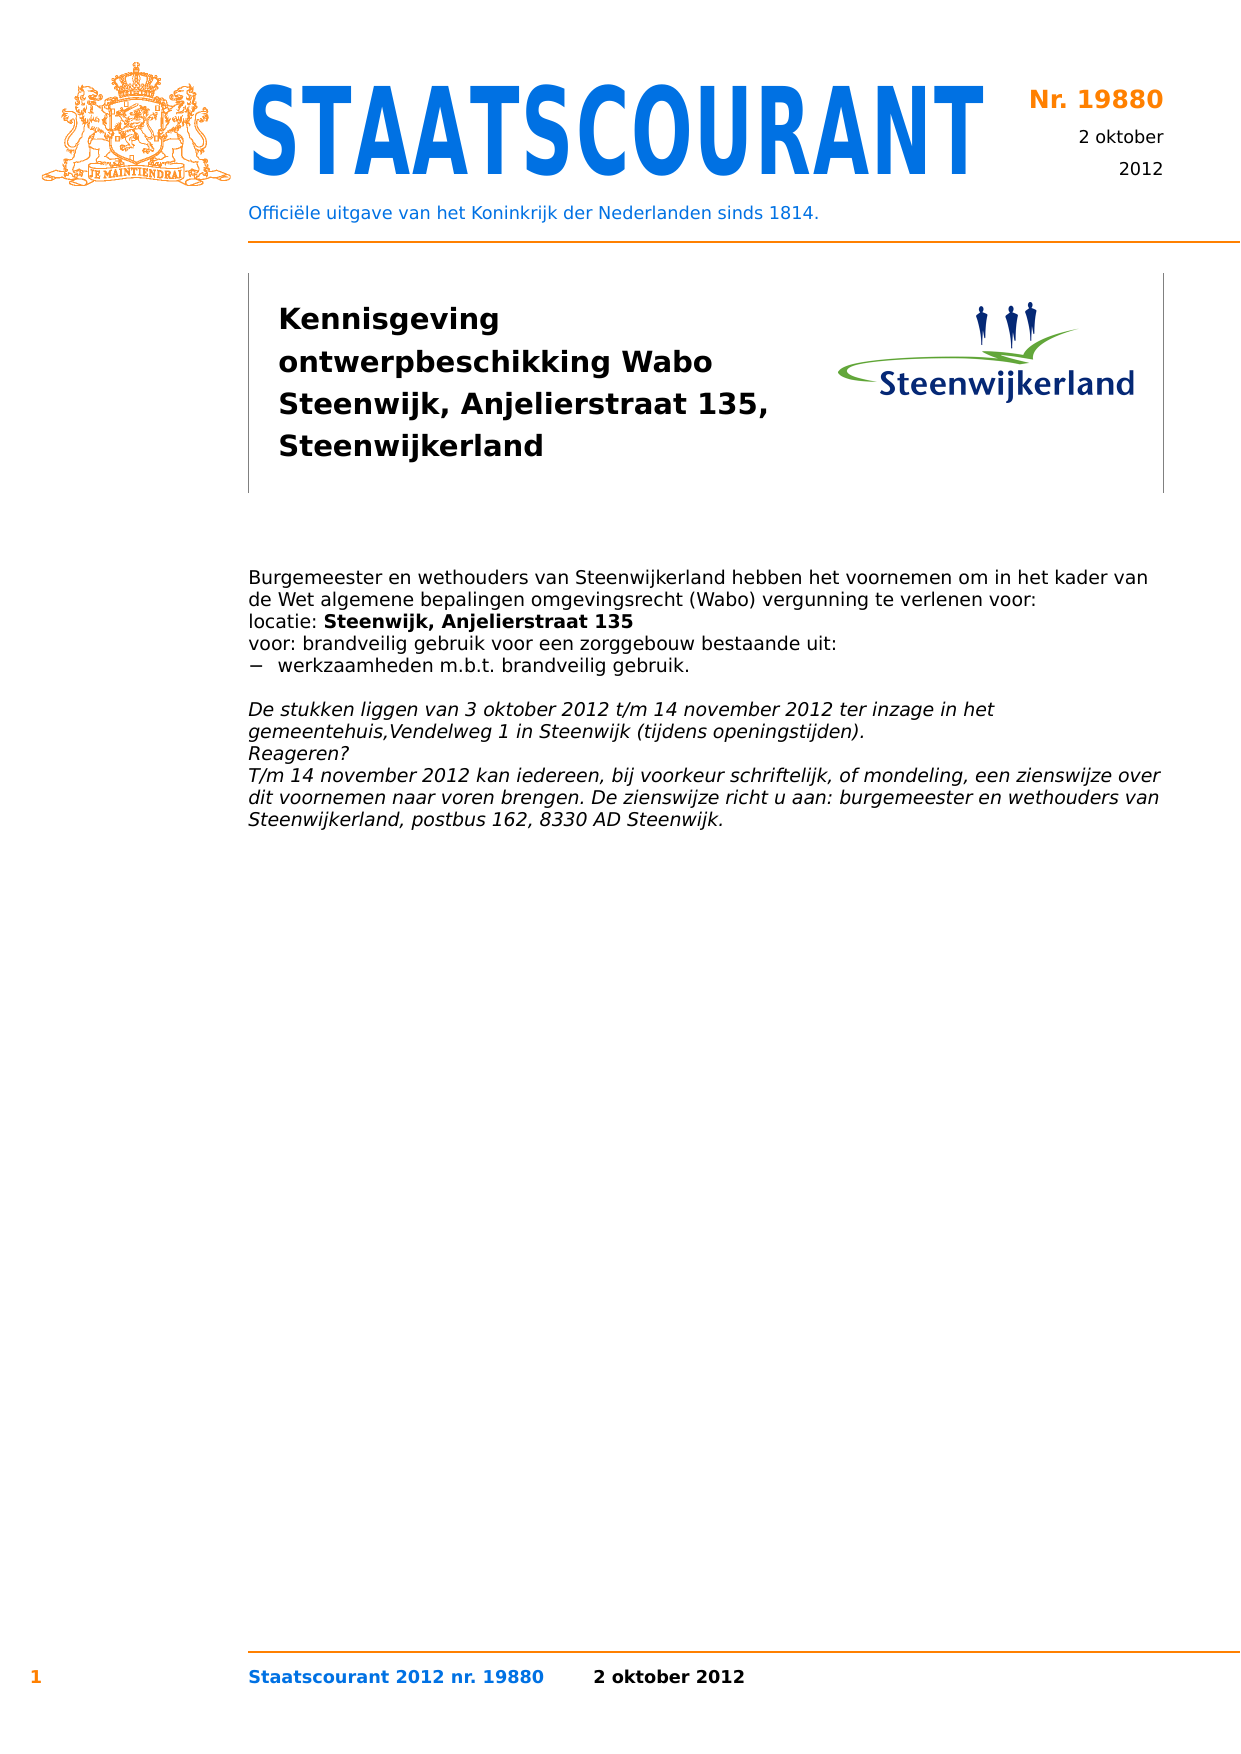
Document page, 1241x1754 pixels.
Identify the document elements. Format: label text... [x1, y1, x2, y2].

table_header Nr. 19880 [998, 62, 1240, 121]
text T/m 14 november 2012 kan iedereen, bij voorkeur schriftelijk, of mondeling, een zienswijze over dit voornemen naar voren brengen. De zienswijze richt u aan: burgemeester en wethouders van Steenwijkerland, postbus 162, 8330 AD Steenwijk. [248, 765, 1163, 831]
table_cell 2 oktober [998, 121, 1240, 153]
subtitle Kennisgeving ontwerpbeschikking Wabo Steenwijk, Anjelierstraat 135, Steenwijkerland [249, 273, 1163, 493]
text locatie: Steenwijk, Anjelierstraat 135 [248, 611, 1163, 633]
text De stukken liggen van 3 oktober 2012 t/m 14 november 2012 ter inzage in het gemeentehuis,Vendelweg 1 in Steenwijk (tijdens openingstijden). [248, 699, 1163, 743]
table_header STAATSCOURANT [248, 62, 998, 203]
text − werkzaamheden m.b.t. brandveilig gebruik. [248, 655, 1163, 677]
table_cell 2012 [998, 153, 1240, 203]
text voor: brandveilig gebruik voor een zorggebouw bestaande uit: [248, 633, 1163, 655]
picture [41, 62, 231, 186]
text Reageren? [248, 743, 1163, 765]
table_header [25, 62, 248, 241]
text Burgemeester en wethouders van Steenwijkerland hebben het voornemen om in het kader van de Wet algemene bepalingen omgevingsrecht (Wabo) vergunning te verlenen voor: [248, 567, 1163, 611]
table_cell Officiële uitgave van het Koninkrijk der Nederlanden sinds 1814. [248, 203, 1240, 241]
picture [838, 302, 1134, 403]
